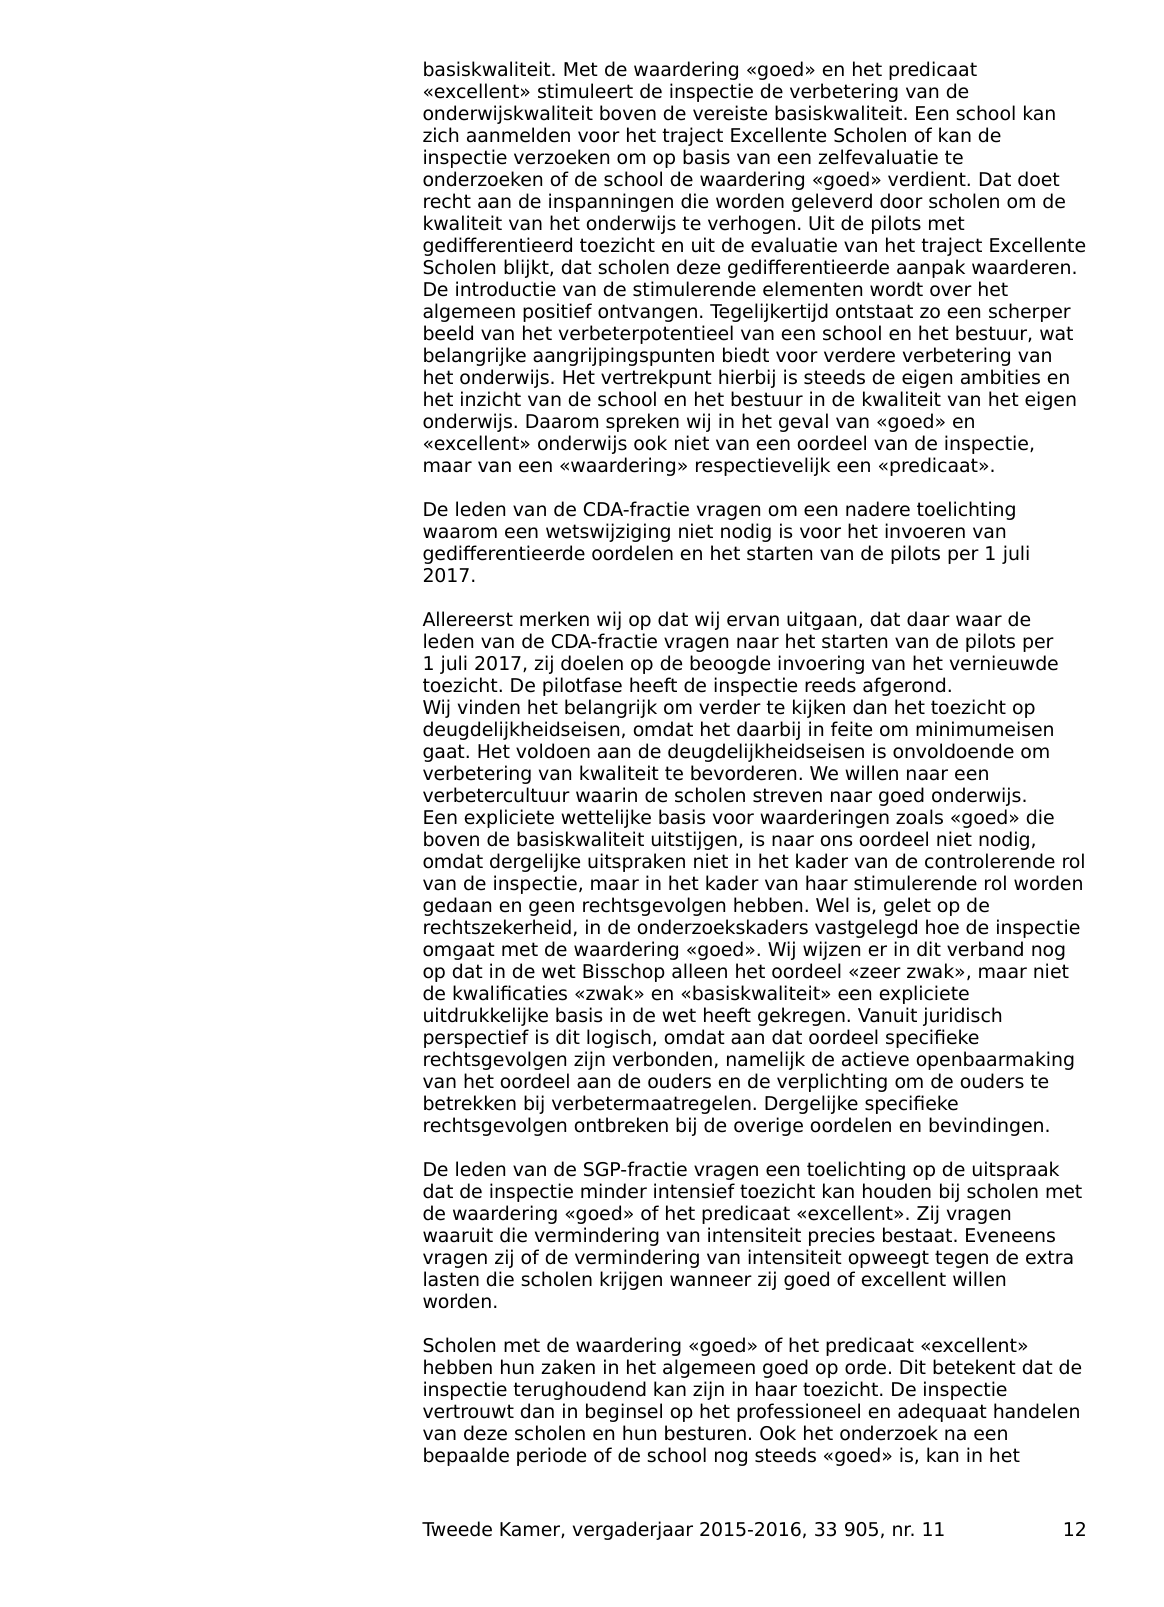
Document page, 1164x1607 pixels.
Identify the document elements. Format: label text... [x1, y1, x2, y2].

text Scholen met de waardering «goed» of het predicaat «excellent» hebben hun zaken in het algemeen goed op orde. Dit betekent dat de inspectie terughoudend kan zijn in haar toezicht. De inspectie vertrouwt dan in beginsel op het professioneel en adequaat handelen van deze scholen en hun besturen. Ook het onderzoek na een bepaalde periode of de school nog steeds «goed» is, kan in het [422, 1335, 1087, 1467]
text De leden van de SGP-fractie vragen een toelichting op de uitspraak dat de inspectie minder intensief toezicht kan houden bij scholen met de waardering «goed» of het predicaat «excellent». Zij vragen waaruit die vermindering van intensiteit precies bestaat. Eveneens vragen zij of de vermindering van intensiteit opweegt tegen de extra lasten die scholen krijgen wanneer zij goed of excellent willen worden. [422, 1159, 1087, 1312]
text Wij vinden het belangrijk om verder te kijken dan het toezicht op deugdelijkheidseisen, omdat het daarbij in feite om minimumeisen gaat. Het voldoen aan de deugdelijkheidseisen is onvoldoende om verbetering van kwaliteit te bevorderen. We willen naar een verbetercultuur waarin de scholen streven naar goed onderwijs. [422, 697, 1087, 807]
text Een expliciete wettelijke basis voor waarderingen zoals «goed» die boven de basiskwaliteit uitstijgen, is naar ons oordeel niet nodig, omdat dergelijke uitspraken niet in het kader van de controlerende rol van de inspectie, maar in het kader van haar stimulerende rol worden gedaan en geen rechtsgevolgen hebben. Wel is, gelet op de rechtszekerheid, in de onderzoekskaders vastgelegd hoe de inspectie omgaat met de waardering «goed». Wij wijzen er in dit verband nog op dat in de wet Bisschop alleen het oordeel «zeer zwak», maar niet de kwalificaties «zwak» en «basiskwaliteit» een expliciete uitdrukkelijke basis in de wet heeft gekregen. Vanuit juridisch perspectief is dit logisch, omdat aan dat oordeel specifieke rechtsgevolgen zijn verbonden, namelijk de actieve openbaarmaking van het oordeel aan de ouders en de verplichting om de ouders te betrekken bij verbetermaatregelen. Dergelijke specifieke rechtsgevolgen ontbreken bij de overige oordelen en bevindingen. [422, 807, 1087, 1136]
text basiskwaliteit. Met de waardering «goed» en het predicaat «excellent» stimuleert de inspectie de verbetering van de onderwijskwaliteit boven de vereiste basiskwaliteit. Een school kan zich aanmelden voor het traject Excellente Scholen of kan de inspectie verzoeken om op basis van een zelfevaluatie te onderzoeken of de school de waardering «goed» verdient. Dat doet recht aan de inspanningen die worden geleverd door scholen om de kwaliteit van het onderwijs te verhogen. Uit de pilots met gedifferentieerd toezicht en uit de evaluatie van het traject Excellente Scholen blijkt, dat scholen deze gedifferentieerde aanpak waarderen. De introductie van de stimulerende elementen wordt over het algemeen positief ontvangen. Tegelijkertijd ontstaat zo een scherper beeld van het verbeterpotentieel van een school en het bestuur, wat belangrijke aangrijpingspunten biedt voor verdere verbetering van het onderwijs. Het vertrekpunt hierbij is steeds de eigen ambities en het inzicht van de school en het bestuur in de kwaliteit van het eigen onderwijs. Daarom spreken wij in het geval van «goed» en «excellent» onderwijs ook niet van een oordeel van de inspectie, maar van een «waardering» respectievelijk een «predicaat». [422, 59, 1087, 477]
text Allereerst merken wij op dat wij ervan uitgaan, dat daar waar de leden van de CDA-fractie vragen naar het starten van de pilots per 1 juli 2017, zij doelen op de beoogde invoering van het vernieuwde toezicht. De pilotfase heeft de inspectie reeds afgerond. [422, 609, 1087, 697]
text De leden van de CDA-fractie vragen om een nadere toelichting waarom een wetswijziging niet nodig is voor het invoeren van gedifferentieerde oordelen en het starten van de pilots per 1 juli 2017. [422, 499, 1087, 587]
